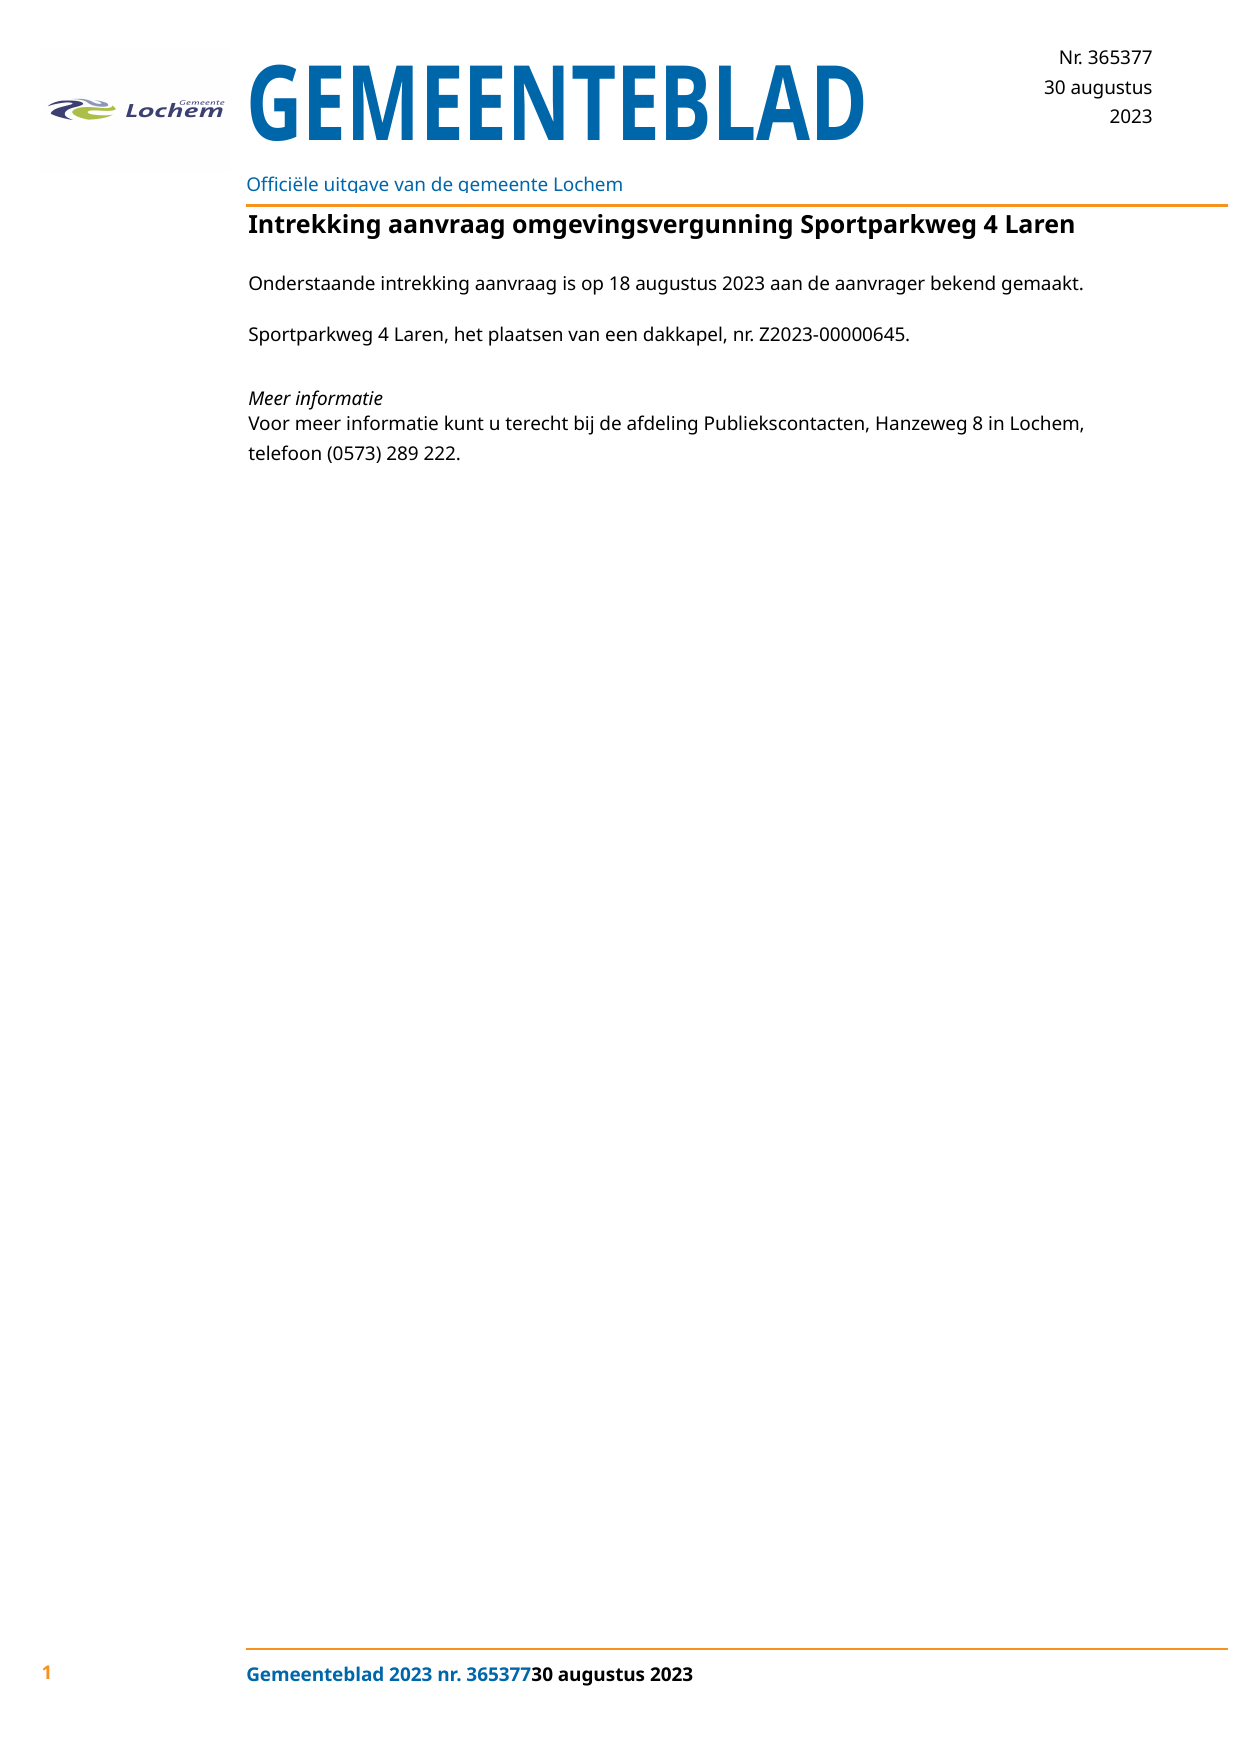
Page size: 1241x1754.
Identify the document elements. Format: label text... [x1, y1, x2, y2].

picture [41, 47, 231, 172]
text Voor meer informatie kunt u terecht bij de afdeling Publiekscontacten, Hanzeweg 8 in Lochem, telefoon (0573) 289 222. [248, 410, 1152, 466]
text Sportparkweg 4 Laren, het plaatsen van een dakkapel, nr. Z2023-00000645. [248, 321, 1152, 346]
text Meer informatie [248, 385, 1152, 410]
text Onderstaande intrekking aanvraag is op 18 augustus 2023 aan de aanvrager bekend gemaakt. [248, 270, 1152, 296]
text Intrekking aanvraag omgevingsvergunning Sportparkweg 4 Laren [248, 207, 1152, 241]
